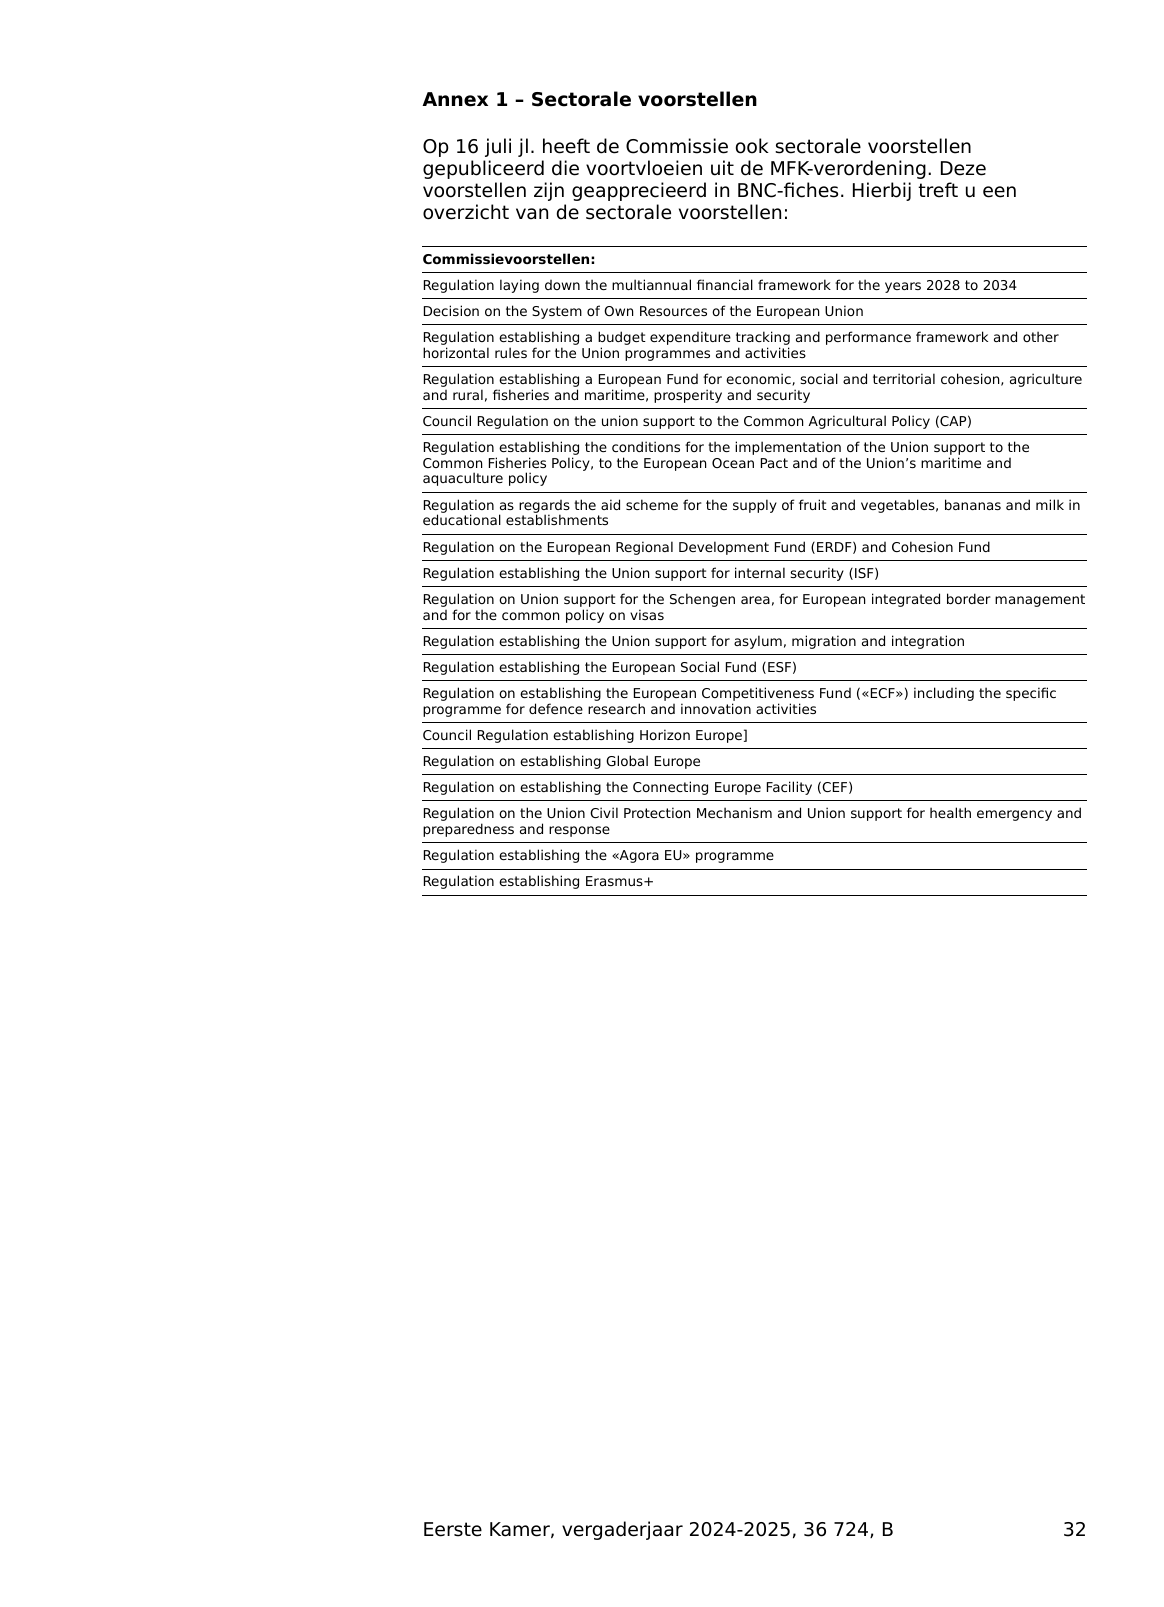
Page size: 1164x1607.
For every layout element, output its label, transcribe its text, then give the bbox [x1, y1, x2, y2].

table_cell Regulation as regards the aid scheme for the supply of fruit and vegetables, bananas and milk in educational establishments [422, 493, 1087, 534]
table_cell Regulation on the European Regional Development Fund (ERDF) and Cohesion Fund [422, 535, 1087, 560]
table_cell Regulation establishing the conditions for the implementation of the Union support to the Common Fisheries Policy, to the European Ocean Pact and of the Union’s maritime and aquaculture policy [422, 435, 1087, 492]
table_cell Decision on the System of Own Resources of the European Union [422, 299, 1087, 324]
table_cell Regulation laying down the multiannual financial framework for the years 2028 to 2034 [422, 273, 1087, 298]
table_cell Council Regulation on the union support to the Common Agricultural Policy (CAP) [422, 409, 1087, 434]
table_cell Regulation on establishing the European Competitiveness Fund («ECF») including the specific programme for defence research and innovation activities [422, 681, 1087, 722]
table_cell Regulation on Union support for the Schengen area, for European integrated border management and for the common policy on visas [422, 587, 1087, 628]
table_cell Regulation on establishing Global Europe [422, 749, 1087, 774]
table_cell Regulation establishing Erasmus+ [422, 870, 1087, 894]
table_cell Regulation establishing a budget expenditure tracking and performance framework and other horizontal rules for the Union programmes and activities [422, 325, 1087, 366]
text Op 16 juli jl. heeft de Commissie ook sectorale voorstellen gepubliceerd die voortvloeien uit de MFK-verordening. Deze voorstellen zijn geapprecieerd in BNC-fiches. Hierbij treft u een overzicht van de sectorale voorstellen: [422, 136, 1087, 224]
table_cell Regulation establishing a European Fund for economic, social and territorial cohesion, agriculture and rural, fisheries and maritime, prosperity and security [422, 367, 1087, 408]
subtitle Annex 1 – Sectorale voorstellen [422, 89, 1087, 111]
table_cell Regulation establishing the Union support for asylum, migration and integration [422, 629, 1087, 654]
table_cell Regulation on the Union Civil Protection Mechanism and Union support for health emergency and preparedness and response [422, 801, 1087, 842]
table_cell Regulation establishing the «Agora EU» programme [422, 843, 1087, 868]
table_cell Regulation establishing the Union support for internal security (ISF) [422, 561, 1087, 586]
table_cell Council Regulation establishing Horizon Europe] [422, 723, 1087, 748]
table_header Commissievoorstellen: [422, 247, 1087, 272]
table_cell Regulation establishing the European Social Fund (ESF) [422, 655, 1087, 680]
table_cell Regulation on establishing the Connecting Europe Facility (CEF) [422, 775, 1087, 800]
